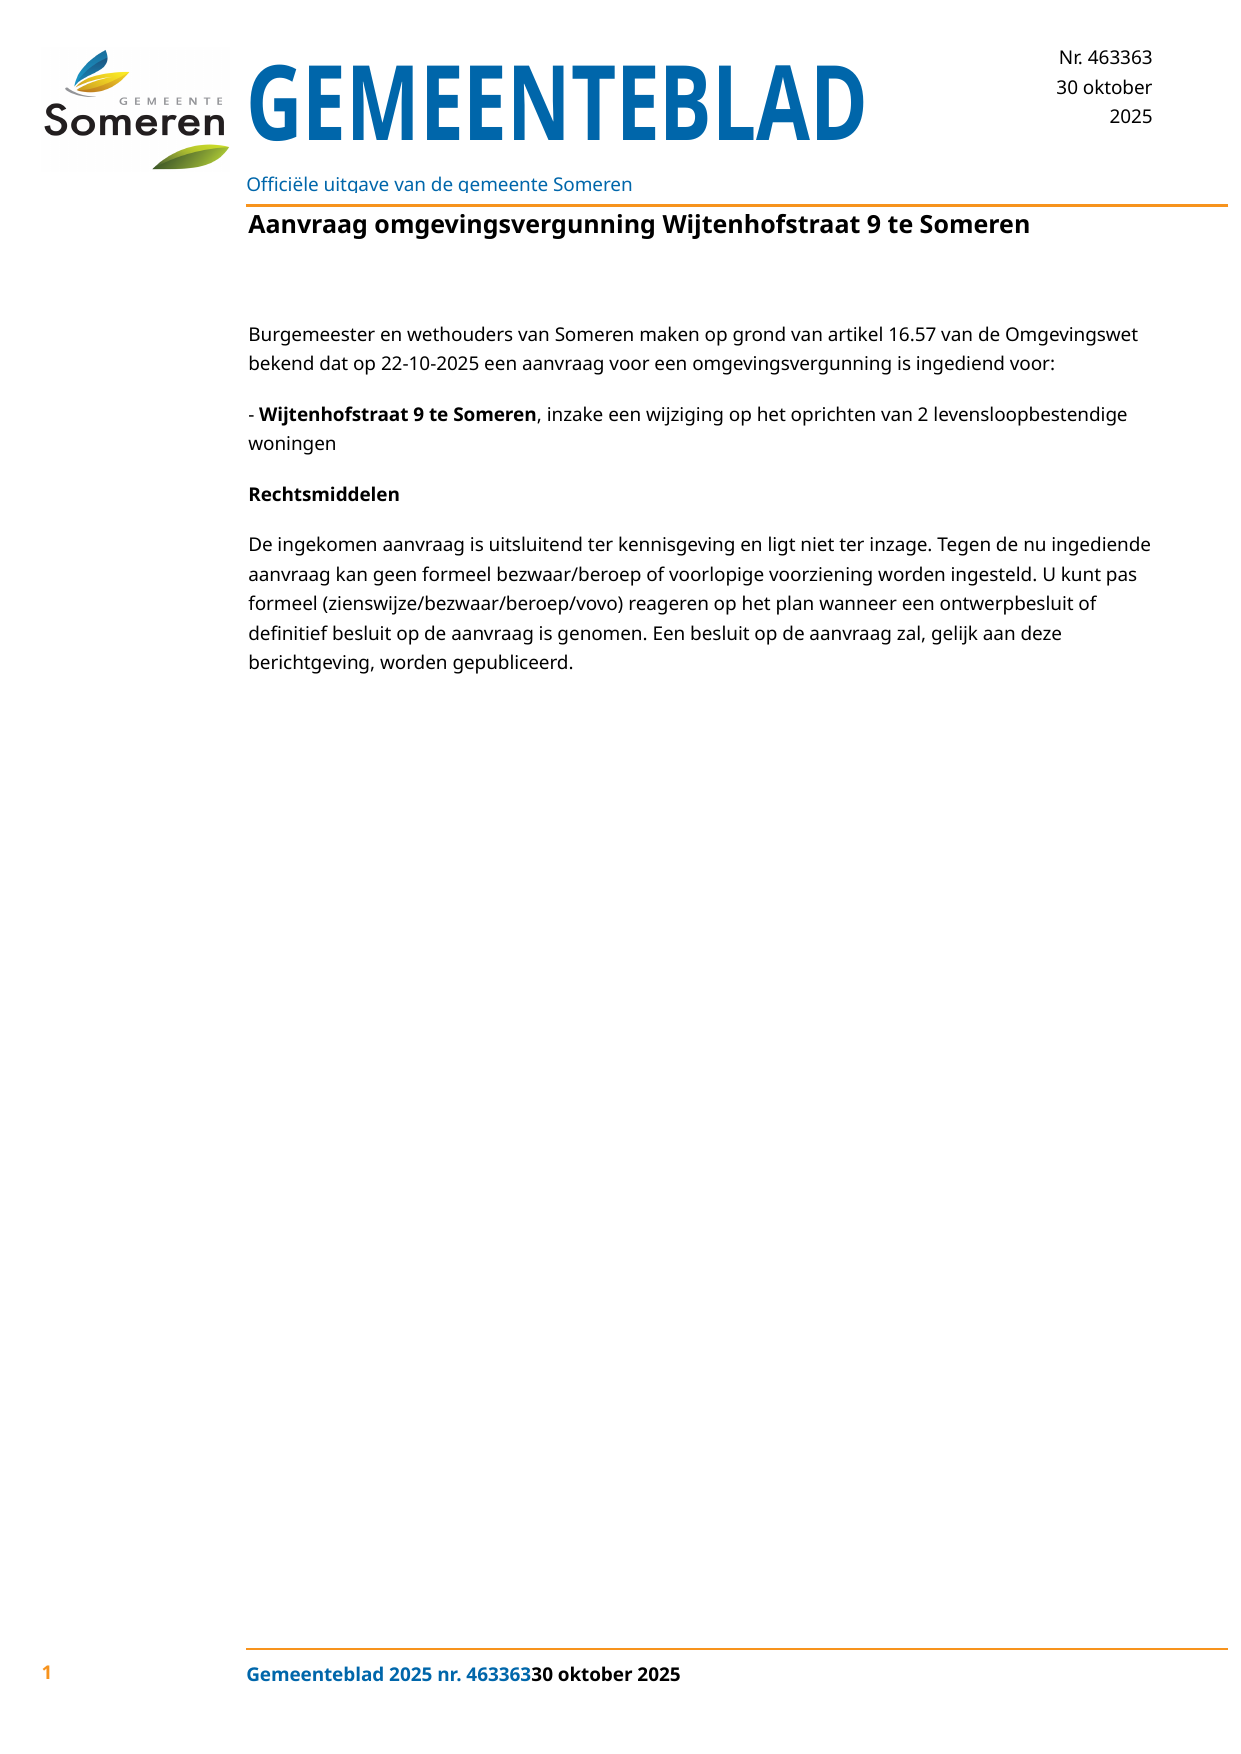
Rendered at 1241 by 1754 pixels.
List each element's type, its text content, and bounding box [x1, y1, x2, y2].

text Rechtsmiddelen [248, 481, 1152, 506]
text - Wijtenhofstraat 9 te Someren, inzake een wijziging op het oprichten van 2 levensloopbestendige woningen [248, 401, 1152, 456]
text Burgemeester en wethouders van Someren maken op grond van artikel 16.57 van de Omgevingswet bekend dat op 22-10-2025 een aanvraag voor een omgevingsvergunning is ingediend voor: [248, 321, 1152, 376]
text De ingekomen aanvraag is uitsluitend ter kennisgeving en ligt niet ter inzage. Tegen de nu ingediende aanvraag kan geen formeel bezwaar/beroep of voorlopige voorziening worden ingesteld. U kunt pas formeel (zienswijze/bezwaar/beroep/vovo) reageren op het plan wanneer een ontwerpbesluit of definitief besluit op de aanvraag is genomen. Een besluit op de aanvraag zal, gelijk aan deze berichtgeving, worden gepubliceerd. [248, 531, 1152, 675]
text Aanvraag omgevingsvergunning Wijtenhofstraat 9 te Someren [248, 207, 1152, 241]
picture [41, 47, 231, 172]
